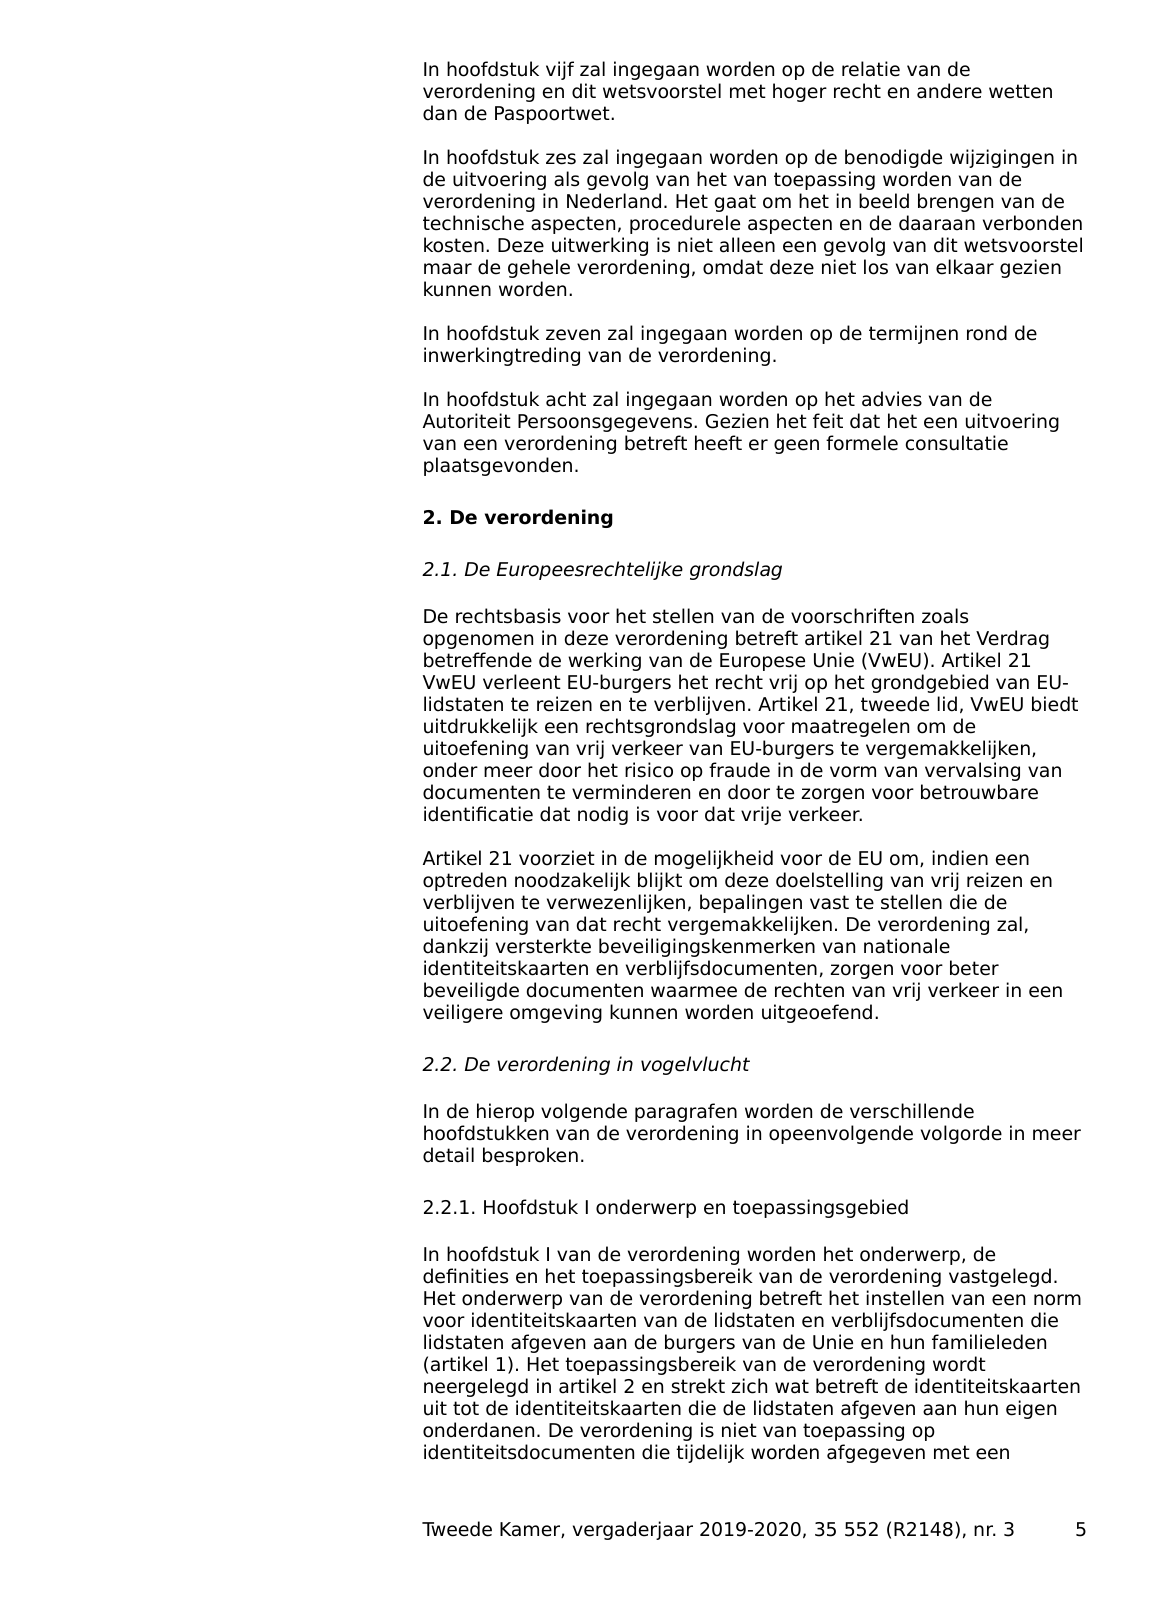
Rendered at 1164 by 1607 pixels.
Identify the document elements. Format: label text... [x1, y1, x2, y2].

text In hoofdstuk acht zal ingegaan worden op het advies van de Autoriteit Persoonsgegevens. Gezien het feit dat het een uitvoering van een verordening betreft heeft er geen formele consultatie plaatsgevonden. [422, 389, 1087, 477]
text In hoofdstuk vijf zal ingegaan worden op de relatie van de verordening en dit wetsvoorstel met hoger recht en andere wetten dan de Paspoortwet. [422, 59, 1087, 125]
subtitle 2.1. De Europeesrechtelijke grondslag [422, 559, 1087, 581]
subtitle 2.2. De verordening in vogelvlucht [422, 1054, 1087, 1076]
subtitle 2. De verordening [422, 507, 1087, 529]
text In hoofdstuk I van de verordening worden het onderwerp, de definities en het toepassingsbereik van de verordening vastgelegd. Het onderwerp van de verordening betreft het instellen van een norm voor identiteitskaarten van de lidstaten en verblijfsdocumenten die lidstaten afgeven aan de burgers van de Unie en hun familieleden (artikel 1). Het toepassingsbereik van de verordening wordt neergelegd in artikel 2 en strekt zich wat betreft de identiteitskaarten uit tot de identiteitskaarten die de lidstaten afgeven aan hun eigen onderdanen. De verordening is niet van toepassing op identiteitsdocumenten die tijdelijk worden afgegeven met een [422, 1244, 1087, 1464]
text De rechtsbasis voor het stellen van de voorschriften zoals opgenomen in deze verordening betreft artikel 21 van het Verdrag betreffende de werking van de Europese Unie (VwEU). Artikel 21 VwEU verleent EU-burgers het recht vrij op het grondgebied van EU-lidstaten te reizen en te verblijven. Artikel 21, tweede lid, VwEU biedt uitdrukkelijk een rechtsgrondslag voor maatregelen om de uitoefening van vrij verkeer van EU-burgers te vergemakkelijken, onder meer door het risico op fraude in de vorm van vervalsing van documenten te verminderen en door te zorgen voor betrouwbare identificatie dat nodig is voor dat vrije verkeer. [422, 606, 1087, 826]
text In de hierop volgende paragrafen worden de verschillende hoofdstukken van de verordening in opeenvolgende volgorde in meer detail besproken. [422, 1101, 1087, 1167]
text In hoofdstuk zes zal ingegaan worden op de benodigde wijzigingen in de uitvoering als gevolg van het van toepassing worden van de verordening in Nederland. Het gaat om het in beeld brengen van de technische aspecten, procedurele aspecten en de daaraan verbonden kosten. Deze uitwerking is niet alleen een gevolg van dit wetsvoorstel maar de gehele verordening, omdat deze niet los van elkaar gezien kunnen worden. [422, 147, 1087, 301]
text In hoofdstuk zeven zal ingegaan worden op de termijnen rond de inwerkingtreding van de verordening. [422, 323, 1087, 367]
text Artikel 21 voorziet in de mogelijkheid voor de EU om, indien een optreden noodzakelijk blijkt om deze doelstelling van vrij reizen en verblijven te verwezenlijken, bepalingen vast te stellen die de uitoefening van dat recht vergemakkelijken. De verordening zal, dankzij versterkte beveiligingskenmerken van nationale identiteitskaarten en verblijfsdocumenten, zorgen voor beter beveiligde documenten waarmee de rechten van vrij verkeer in een veiligere omgeving kunnen worden uitgeoefend. [422, 848, 1087, 1024]
subtitle 2.2.1. Hoofdstuk I onderwerp en toepassingsgebied [422, 1197, 1087, 1219]
